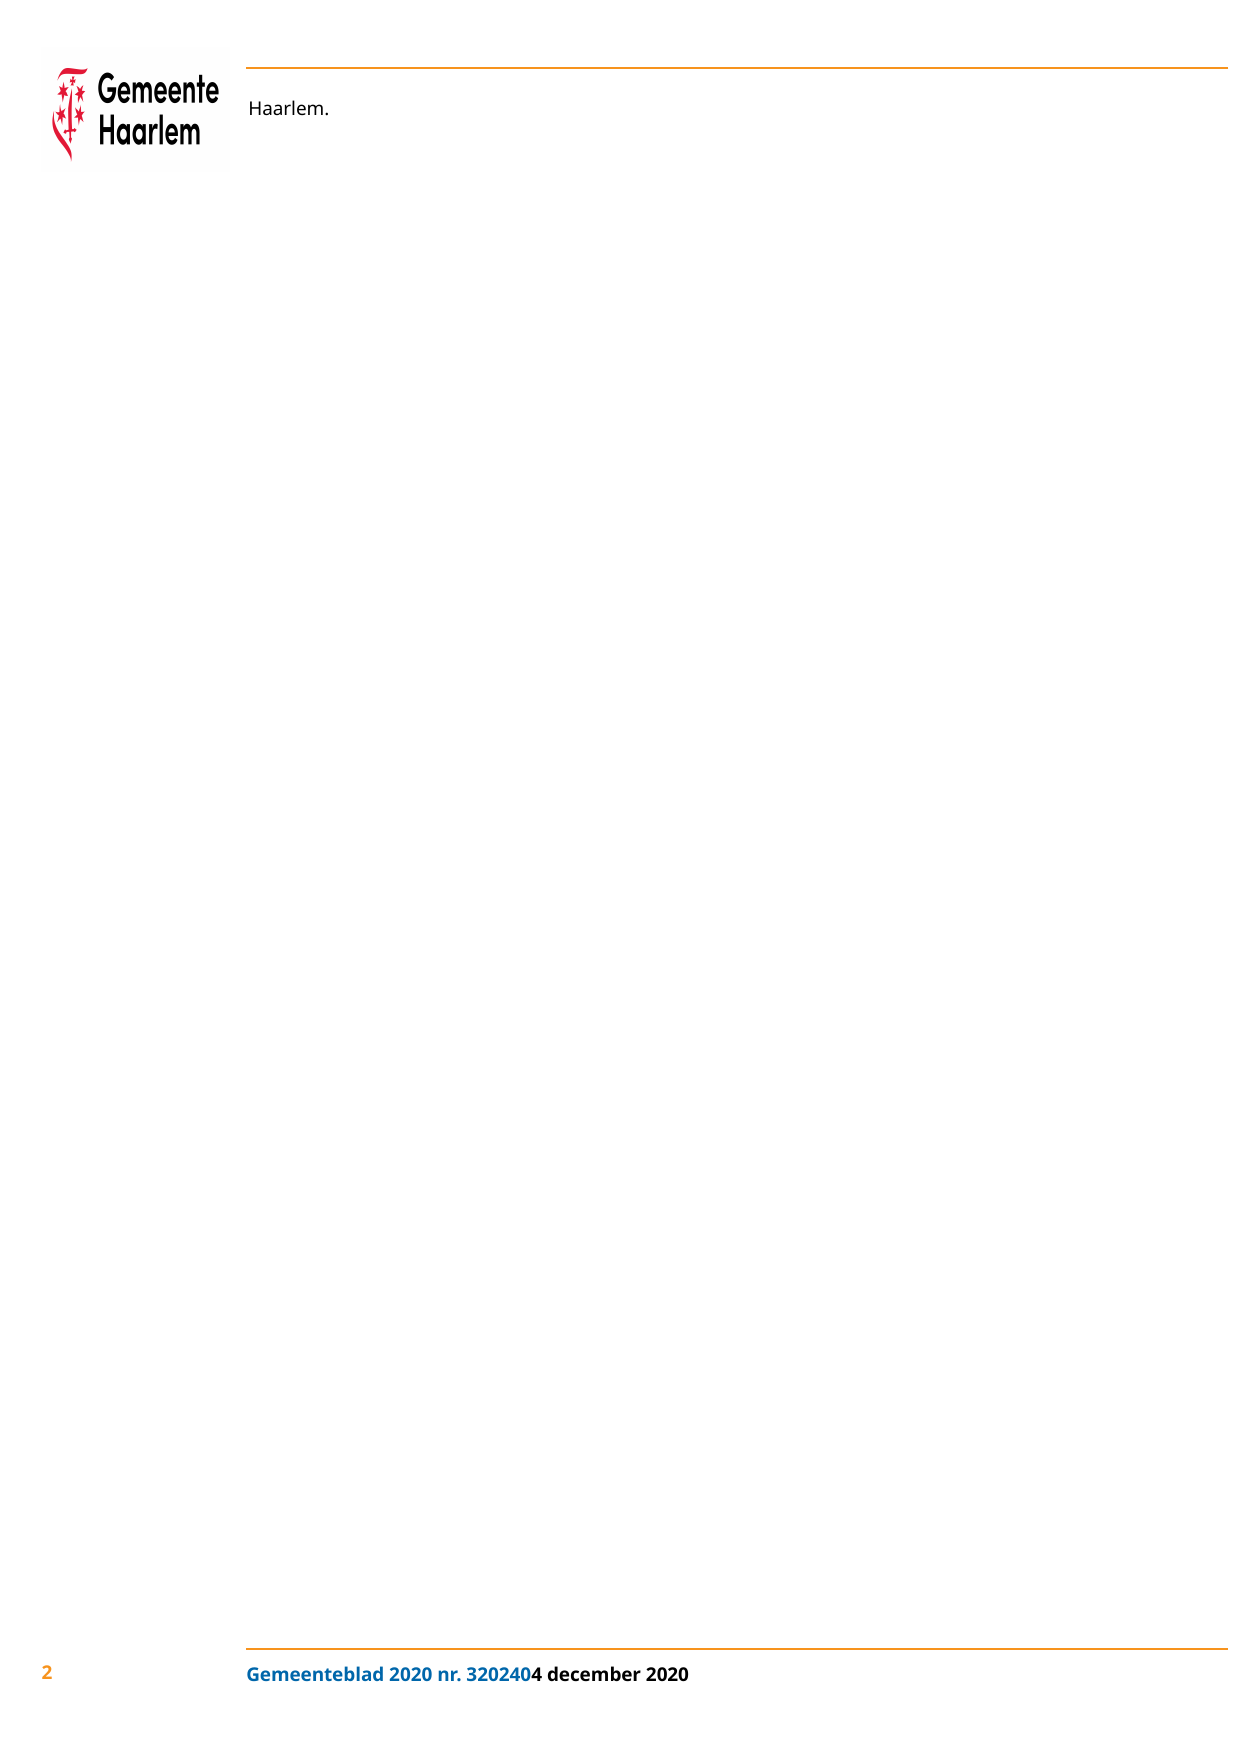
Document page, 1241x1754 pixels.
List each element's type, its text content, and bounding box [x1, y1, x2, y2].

text Haarlem. [248, 95, 1152, 121]
picture [41, 47, 231, 172]
